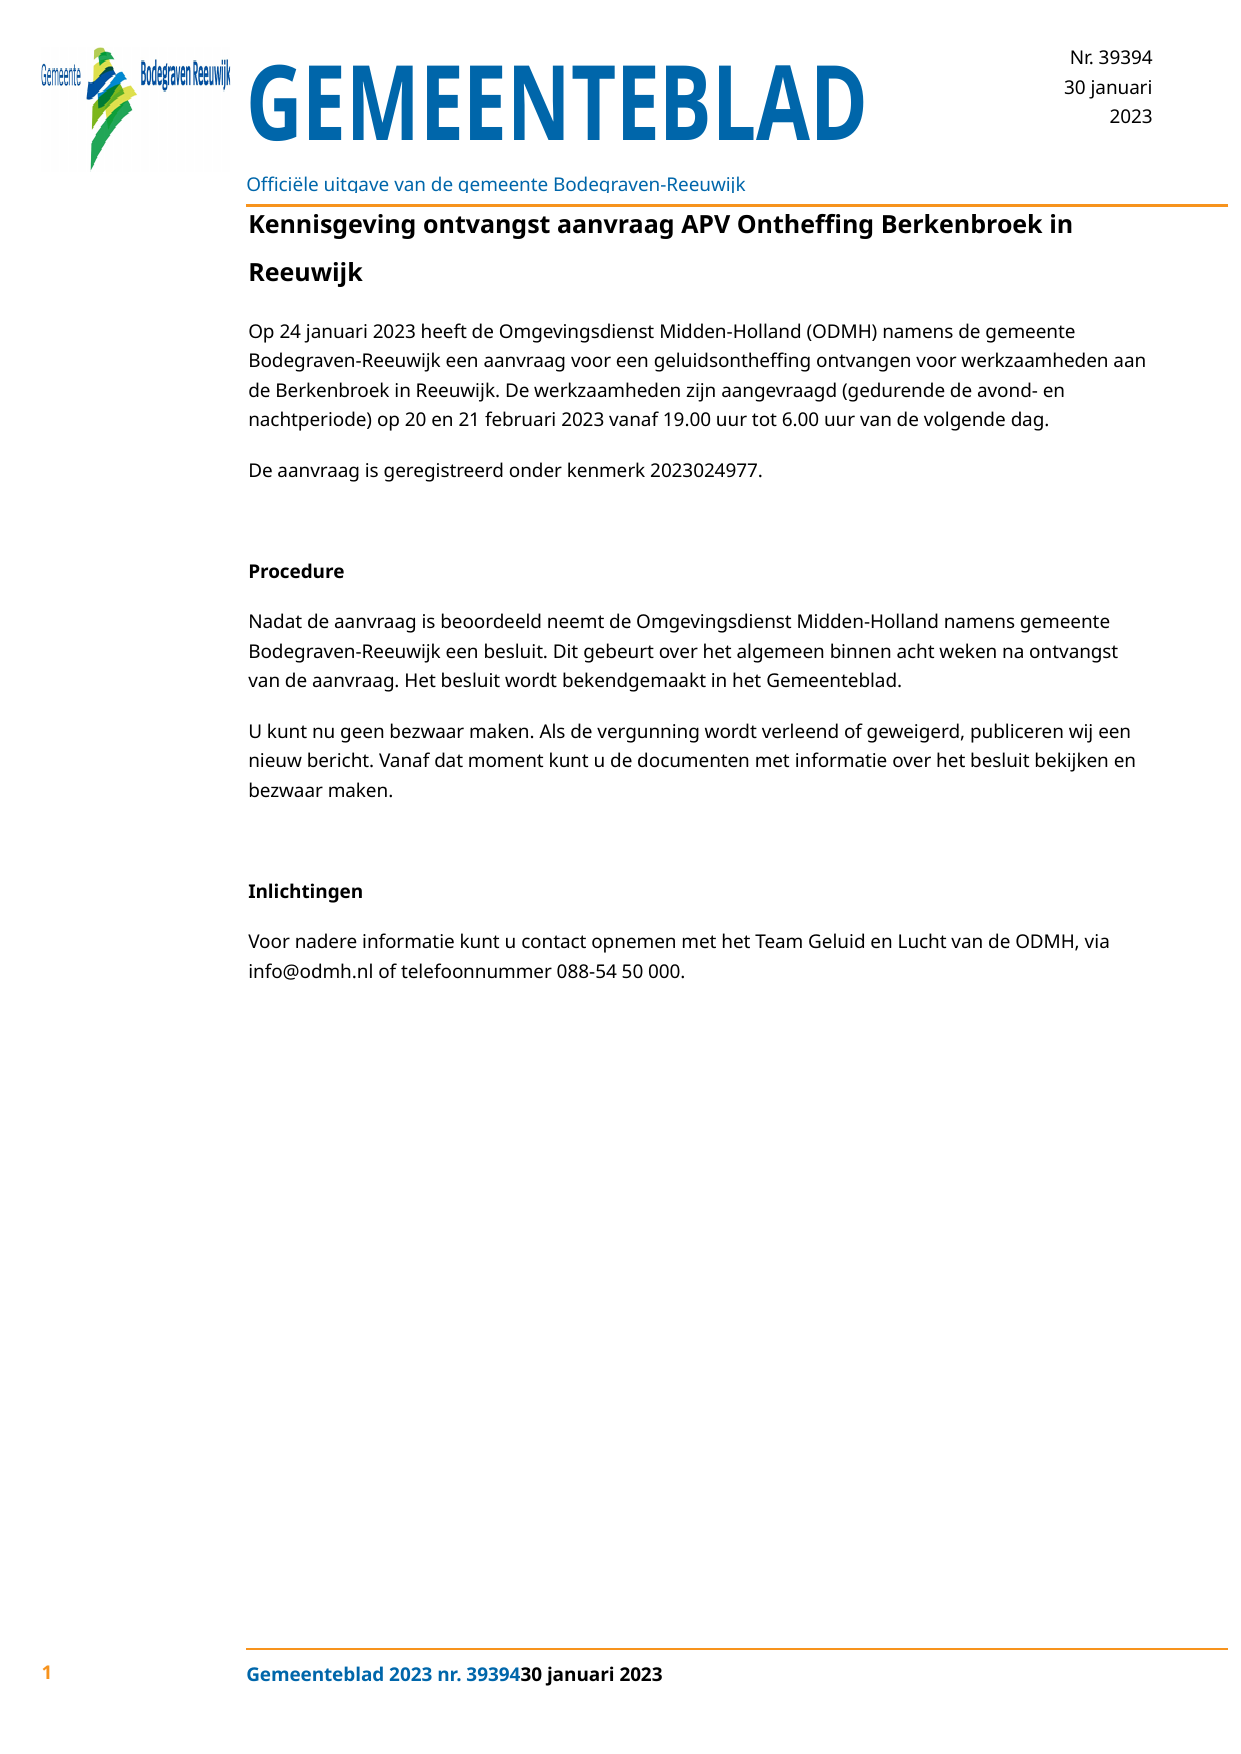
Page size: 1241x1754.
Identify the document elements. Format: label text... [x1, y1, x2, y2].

text Voor nadere informatie kunt u contact opnemen met het Team Geluid en Lucht van de ODMH, via info@odmh.nl of telefoonnummer 088-54 50 000. [248, 928, 1152, 984]
text De aanvraag is geregistreerd onder kenmerk 2023024977. [248, 457, 1152, 483]
text U kunt nu geen bezwaar maken. Als de vergunning wordt verleend of geweigerd, publiceren wij een nieuw bericht. Vanaf dat moment kunt u de documenten met informatie over het besluit bekijken en bezwaar maken. [248, 718, 1152, 803]
picture [41, 47, 231, 172]
text Kennisgeving ontvangst aanvraag APV Ontheffing Berkenbroek in Reeuwijk [248, 207, 1152, 288]
text Procedure [248, 558, 1152, 584]
text Inlichtingen [248, 878, 1152, 904]
text Op 24 januari 2023 heeft de Omgevingsdienst Midden-Holland (ODMH) namens de gemeente Bodegraven-Reeuwijk een aanvraag voor een geluidsontheffing ontvangen voor werkzaamheden aan de Berkenbroek in Reeuwijk. De werkzaamheden zijn aangevraagd (gedurende de avond- en nachtperiode) op 20 en 21 februari 2023 vanaf 19.00 uur tot 6.00 uur van de volgende dag. [248, 318, 1152, 432]
text Nadat de aanvraag is beoordeeld neemt de Omgevingsdienst Midden-Holland namens gemeente Bodegraven-Reeuwijk een besluit. Dit gebeurt over het algemeen binnen acht weken na ontvangst van de aanvraag. Het besluit wordt bekendgemaakt in het Gemeenteblad. [248, 608, 1152, 693]
